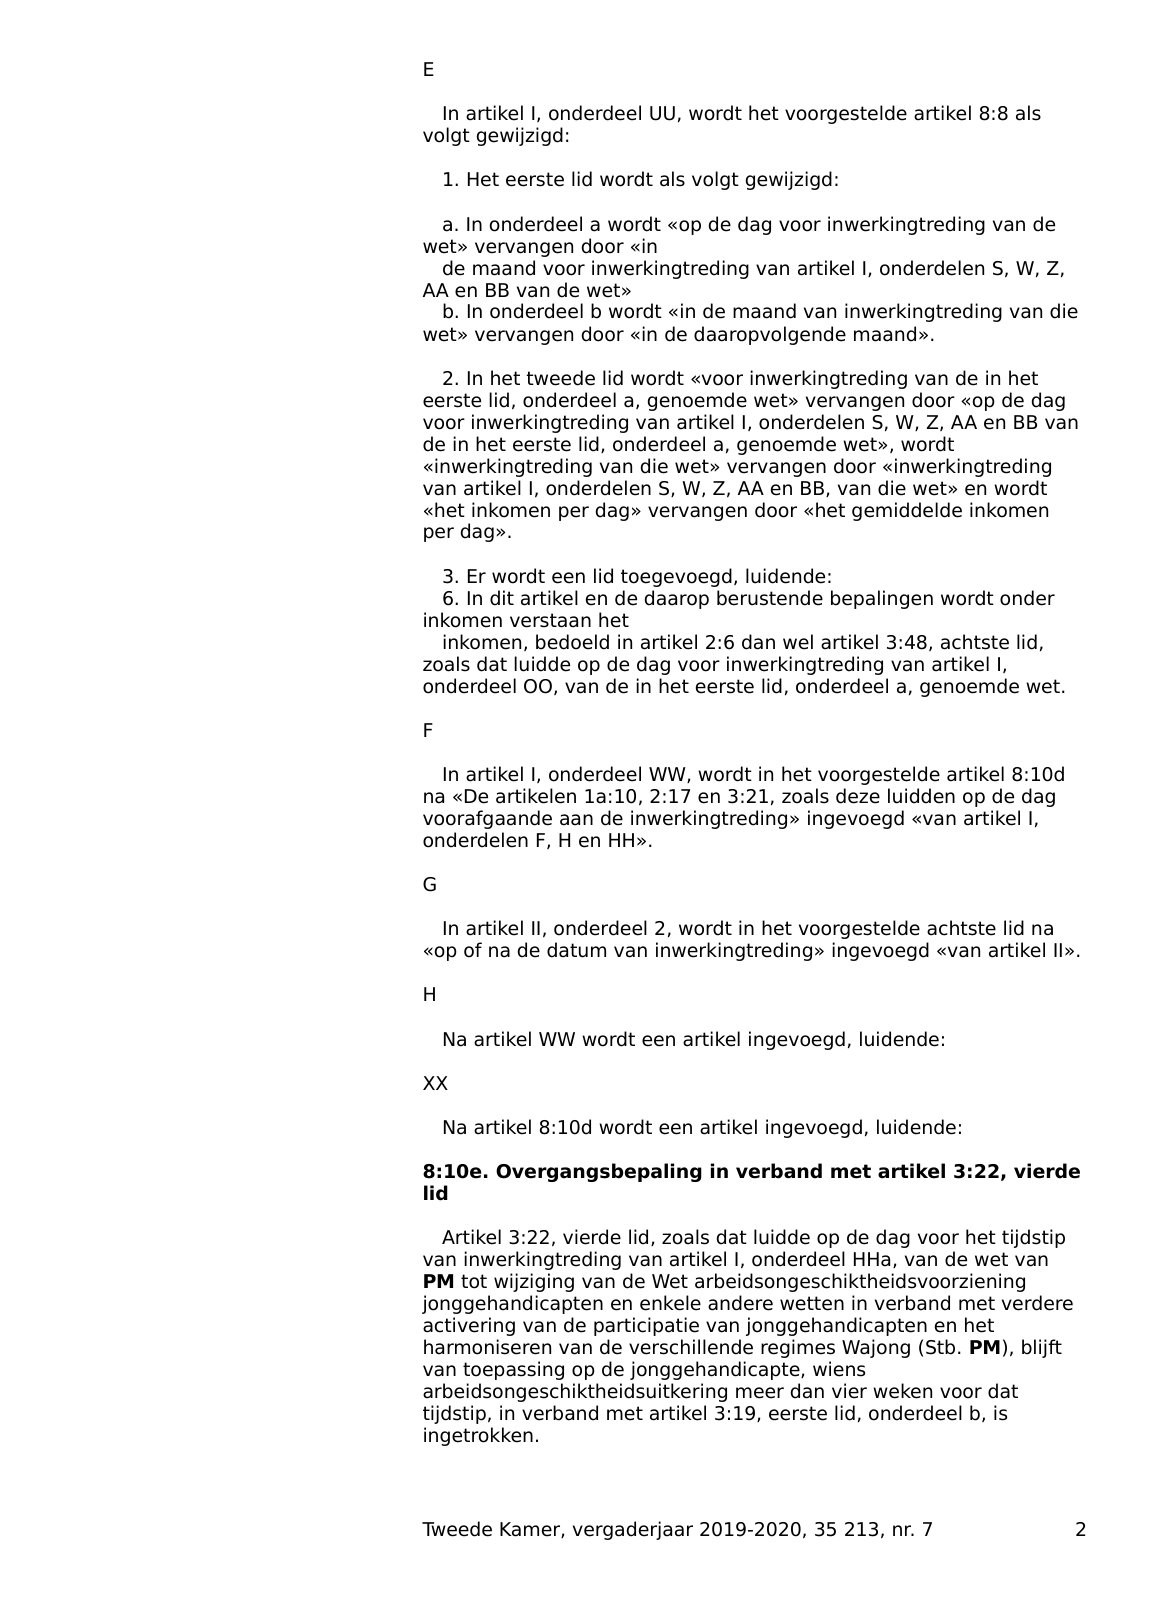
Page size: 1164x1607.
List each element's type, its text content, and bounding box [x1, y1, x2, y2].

text b. In onderdeel b wordt «in de maand van inwerkingtreding van die wet» vervangen door «in de daaropvolgende maand». [422, 301, 1087, 345]
text In artikel I, onderdeel UU, wordt het voorgestelde artikel 8:8 als volgt gewijzigd: [422, 103, 1087, 147]
text In artikel II, onderdeel 2, wordt in het voorgestelde achtste lid na «op of na de datum van inwerkingtreding» ingevoegd «van artikel II». [422, 918, 1087, 962]
subtitle XX [422, 1073, 1087, 1094]
text 3. Er wordt een lid toegevoegd, luidende: [422, 566, 1087, 588]
text 6. In dit artikel en de daarop berustende bepalingen wordt onder inkomen verstaan het [422, 588, 1087, 632]
subtitle E [422, 59, 1087, 81]
subtitle 8:10e. Overgangsbepaling in verband met artikel 3:22, vierde lid [422, 1161, 1087, 1205]
subtitle G [422, 874, 1087, 896]
subtitle F [422, 720, 1087, 742]
text 1. Het eerste lid wordt als volgt gewijzigd: [422, 169, 1087, 191]
text Na artikel 8:10d wordt een artikel ingevoegd, luidende: [422, 1117, 1087, 1139]
text a. In onderdeel a wordt «op de dag voor inwerkingtreding van de wet» vervangen door «in [422, 213, 1087, 257]
text Na artikel WW wordt een artikel ingevoegd, luidende: [422, 1028, 1087, 1050]
text de maand voor inwerkingtreding van artikel I, onderdelen S, W, Z, AA en BB van de wet» [422, 257, 1087, 301]
subtitle H [422, 984, 1087, 1006]
text In artikel I, onderdeel WW, wordt in het voorgestelde artikel 8:10d na «De artikelen 1a:10, 2:17 en 3:21, zoals deze luidden op de dag voorafgaande aan de inwerkingtreding» ingevoegd «van artikel I, onderdelen F, H en HH». [422, 764, 1087, 852]
text Artikel 3:22, vierde lid, zoals dat luidde op de dag voor het tijdstip van inwerkingtreding van artikel I, onderdeel HHa, van de wet van PM tot wijziging van de Wet arbeidsongeschiktheidsvoorziening jonggehandicapten en enkele andere wetten in verband met verdere activering van de participatie van jonggehandicapten en het harmoniseren van de verschillende regimes Wajong (Stb. PM), blijft van toepassing op de jonggehandicapte, wiens arbeidsongeschiktheidsuitkering meer dan vier weken voor dat tijdstip, in verband met artikel 3:19, eerste lid, onderdeel b, is ingetrokken. [422, 1227, 1087, 1447]
text inkomen, bedoeld in artikel 2:6 dan wel artikel 3:48, achtste lid, zoals dat luidde op de dag voor inwerkingtreding van artikel I, onderdeel OO, van de in het eerste lid, onderdeel a, genoemde wet. [422, 632, 1087, 697]
text 2. In het tweede lid wordt «voor inwerkingtreding van de in het eerste lid, onderdeel a, genoemde wet» vervangen door «op de dag voor inwerkingtreding van artikel I, onderdelen S, W, Z, AA en BB van de in het eerste lid, onderdeel a, genoemde wet», wordt «inwerkingtreding van die wet» vervangen door «inwerkingtreding van artikel I, onderdelen S, W, Z, AA en BB, van die wet» en wordt «het inkomen per dag» vervangen door «het gemiddelde inkomen per dag». [422, 368, 1087, 543]
